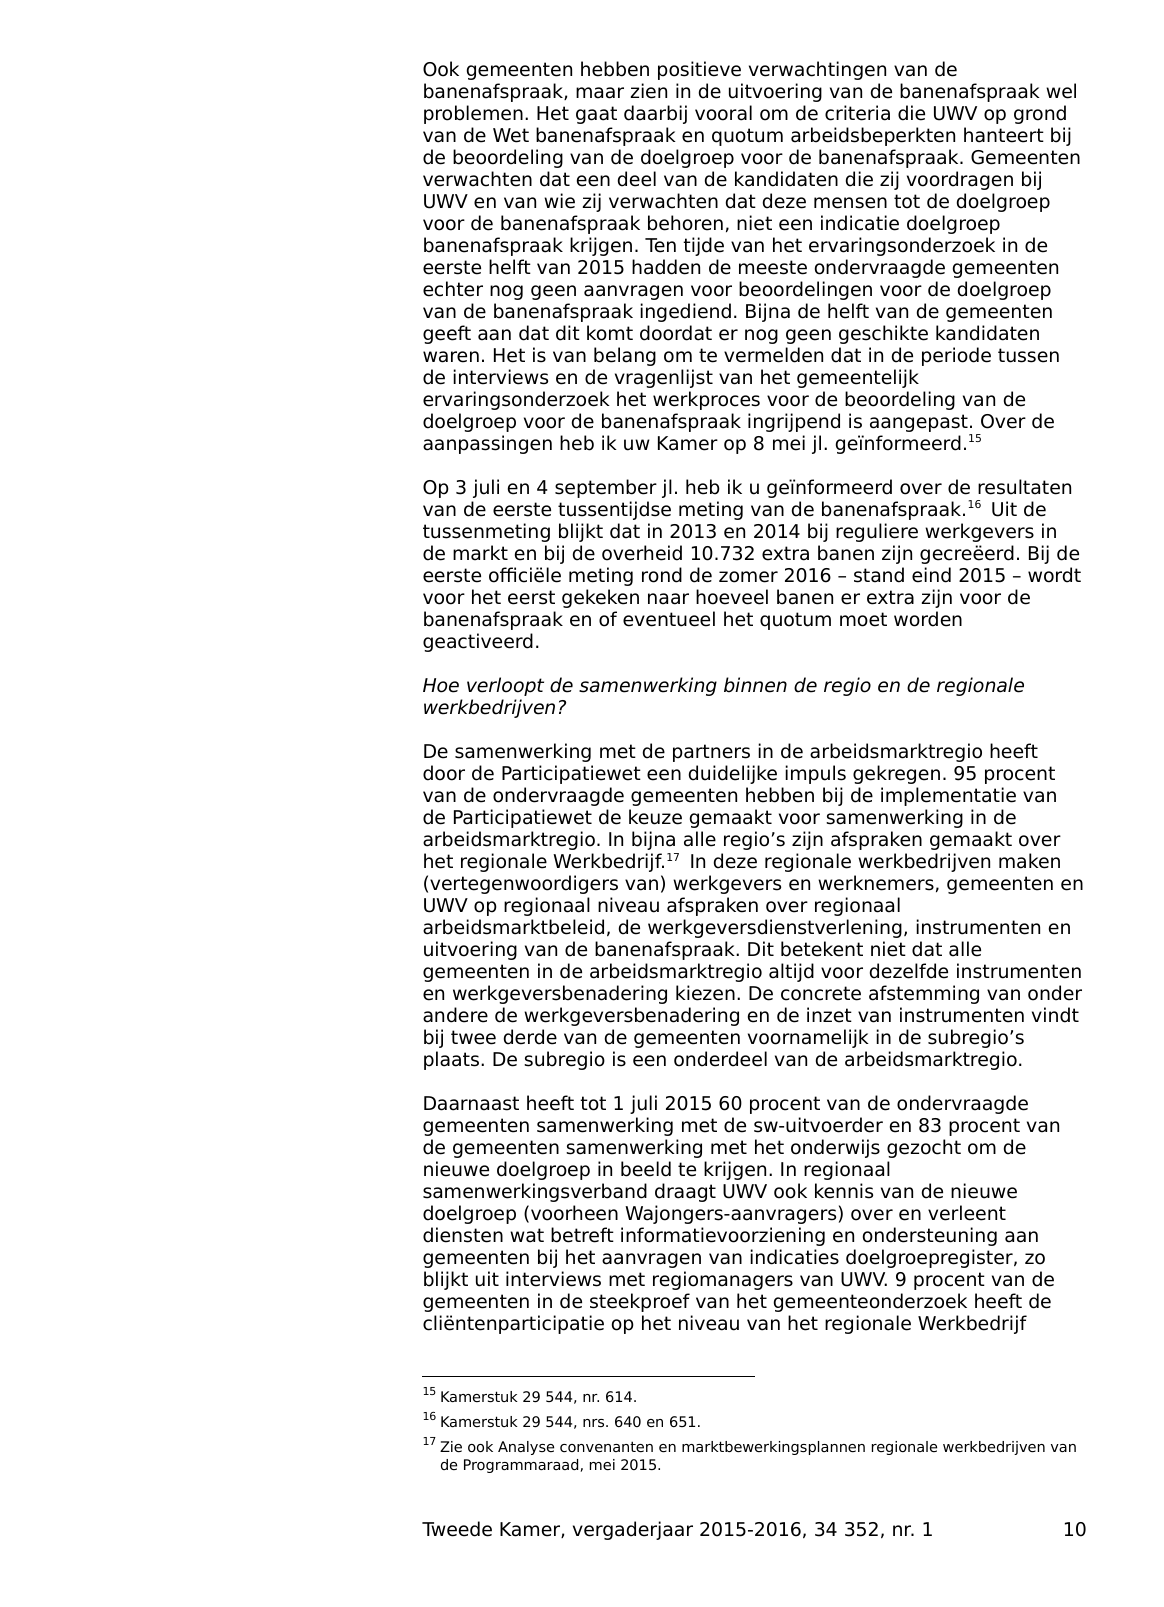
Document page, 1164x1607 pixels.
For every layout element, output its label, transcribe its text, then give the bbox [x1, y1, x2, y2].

text Ook gemeenten hebben positieve verwachtingen van de banenafspraak, maar zien in de uitvoering van de banenafspraak wel problemen. Het gaat daarbij vooral om de criteria die UWV op grond van de Wet banenafspraak en quotum arbeidsbeperkten hanteert bij de beoordeling van de doelgroep voor de banenafspraak. Gemeenten verwachten dat een deel van de kandidaten die zij voordragen bij UWV en van wie zij verwachten dat deze mensen tot de doelgroep voor de banenafspraak behoren, niet een indicatie doelgroep banenafspraak krijgen. Ten tijde van het ervaringsonderzoek in de eerste helft van 2015 hadden de meeste ondervraagde gemeenten echter nog geen aanvragen voor beoordelingen voor de doelgroep van de banenafspraak ingediend. Bijna de helft van de gemeenten geeft aan dat dit komt doordat er nog geen geschikte kandidaten waren. Het is van belang om te vermelden dat in de periode tussen de interviews en de vragenlijst van het gemeentelijk ervaringsonderzoek het werkproces voor de beoordeling van de doelgroep voor de banenafspraak ingrijpend is aangepast. Over de aanpassingen heb ik uw Kamer op 8 mei jl. geïnformeerd. [422, 59, 1087, 455]
text De samenwerking met de partners in de arbeidsmarktregio heeft door de Participatiewet een duidelijke impuls gekregen. 95 procent van de ondervraagde gemeenten hebben bij de implementatie van de Participatiewet de keuze gemaakt voor samenwerking in de arbeidsmarktregio. In bijna alle regio’s zijn afspraken gemaakt over het regionale Werkbedrijf. In deze regionale werkbedrijven maken (vertegenwoordigers van) werkgevers en werknemers, gemeenten en UWV op regionaal niveau afspraken over regionaal arbeidsmarktbeleid, de werkgeversdienstverlening, instrumenten en uitvoering van de banenafspraak. Dit betekent niet dat alle gemeenten in de arbeidsmarktregio altijd voor dezelfde instrumenten en werkgeversbenadering kiezen. De concrete afstemming van onder andere de werkgeversbenadering en de inzet van instrumenten vindt bij twee derde van de gemeenten voornamelijk in de subregio’s plaats. De subregio is een onderdeel van de arbeidsmarktregio. [422, 741, 1087, 1071]
text Kamerstuk 29 544, nrs. 640 en 651. [422, 1410, 1087, 1432]
subtitle Hoe verloopt de samenwerking binnen de regio en de regionale werkbedrijven? [422, 675, 1087, 719]
text Kamerstuk 29 544, nr. 614. [422, 1385, 1087, 1407]
text Op 3 juli en 4 september jl. heb ik u geïnformeerd over de resultaten van de eerste tussentijdse meting van de banenafspraak. Uit de tussenmeting blijkt dat in 2013 en 2014 bij reguliere werkgevers in de markt en bij de overheid 10.732 extra banen zijn gecreëerd. Bij de eerste officiële meting rond de zomer 2016 – stand eind 2015 – wordt voor het eerst gekeken naar hoeveel banen er extra zijn voor de banenafspraak en of eventueel het quotum moet worden geactiveerd. [422, 477, 1087, 653]
text Daarnaast heeft tot 1 juli 2015 60 procent van de ondervraagde gemeenten samenwerking met de sw-uitvoerder en 83 procent van de gemeenten samenwerking met het onderwijs gezocht om de nieuwe doelgroep in beeld te krijgen. In regionaal samenwerkingsverband draagt UWV ook kennis van de nieuwe doelgroep (voorheen Wajongers-aanvragers) over en verleent diensten wat betreft informatievoorziening en ondersteuning aan gemeenten bij het aanvragen van indicaties doelgroepregister, zo blijkt uit interviews met regiomanagers van UWV. 9 procent van de gemeenten in de steekproef van het gemeenteonderzoek heeft de cliëntenparticipatie op het niveau van het regionale Werkbedrijf [422, 1093, 1087, 1335]
text Zie ook Analyse convenanten en marktbewerkingsplannen regionale werkbedrijven van de Programmaraad, mei 2015. [422, 1435, 1087, 1474]
